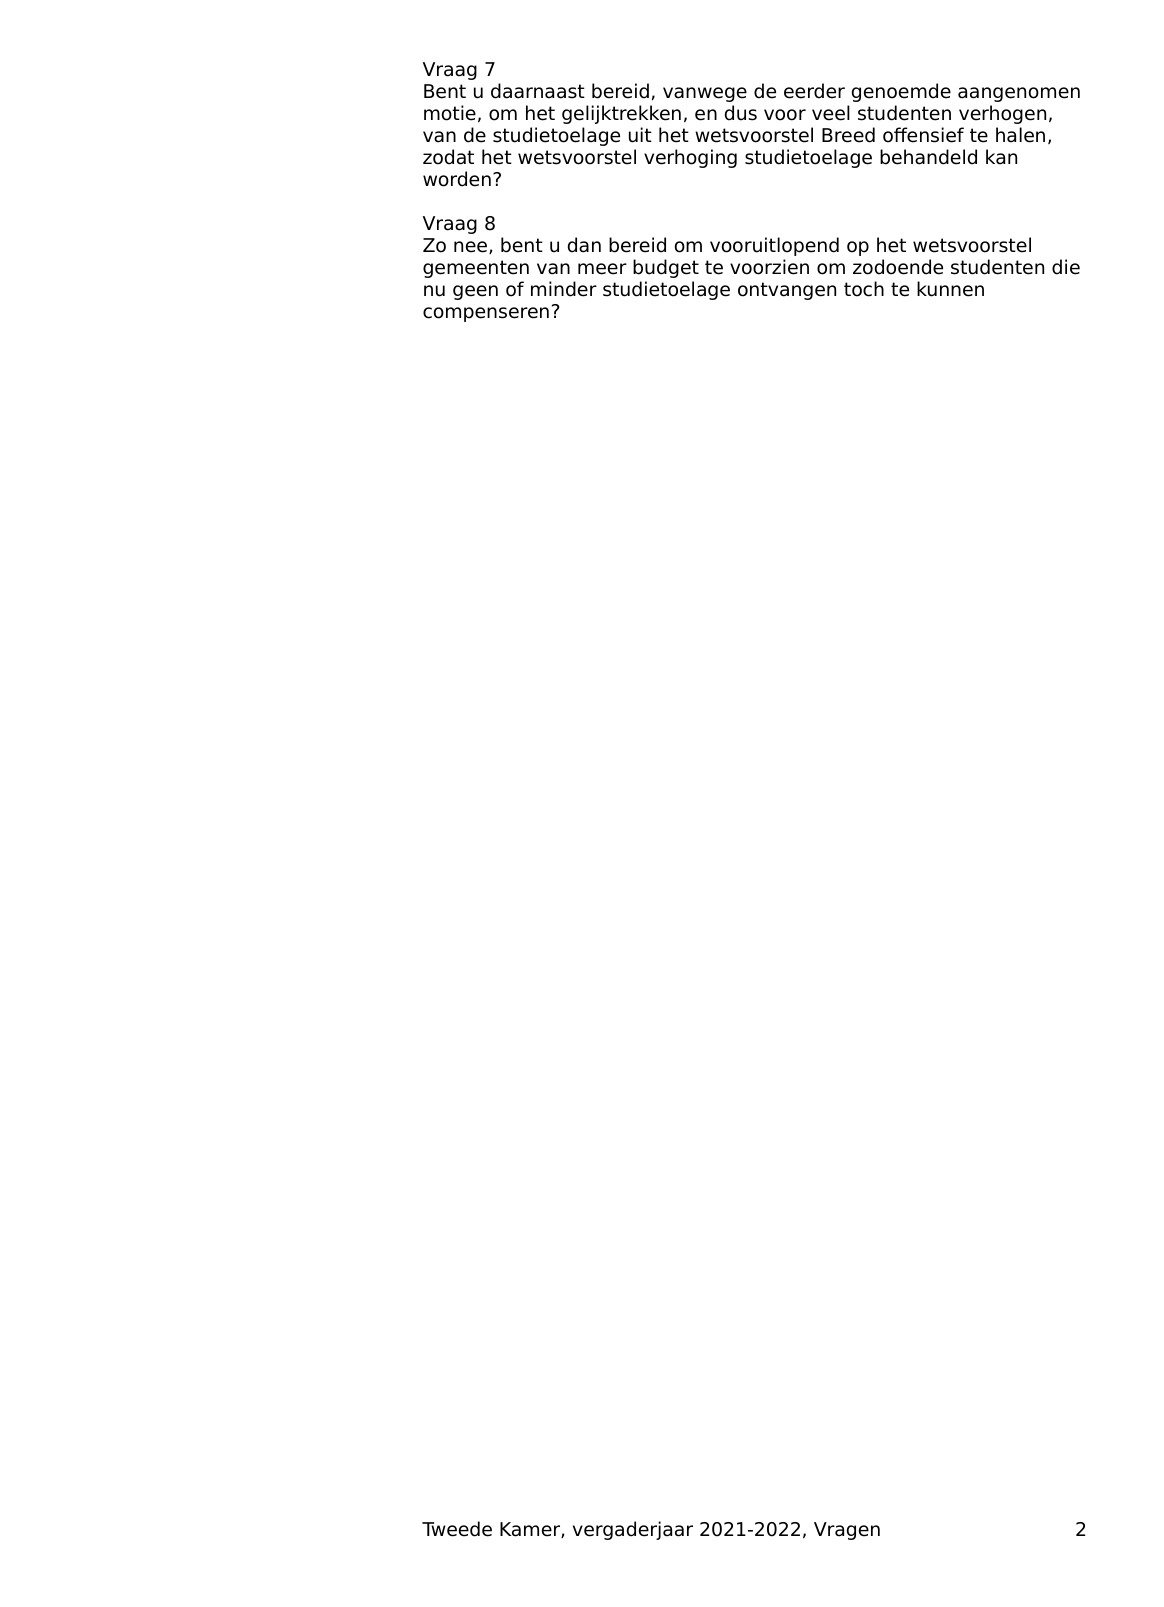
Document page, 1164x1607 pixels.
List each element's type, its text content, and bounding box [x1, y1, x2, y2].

text Vraag 7 [422, 59, 1087, 81]
text Vraag 8 [422, 213, 1087, 235]
text Zo nee, bent u dan bereid om vooruitlopend op het wetsvoorstel gemeenten van meer budget te voorzien om zodoende studenten die nu geen of minder studietoelage ontvangen toch te kunnen compenseren? [422, 235, 1087, 323]
text Bent u daarnaast bereid, vanwege de eerder genoemde aangenomen motie, om het gelijktrekken, en dus voor veel studenten verhogen, van de studietoelage uit het wetsvoorstel Breed offensief te halen, zodat het wetsvoorstel verhoging studietoelage behandeld kan worden? [422, 81, 1087, 191]
